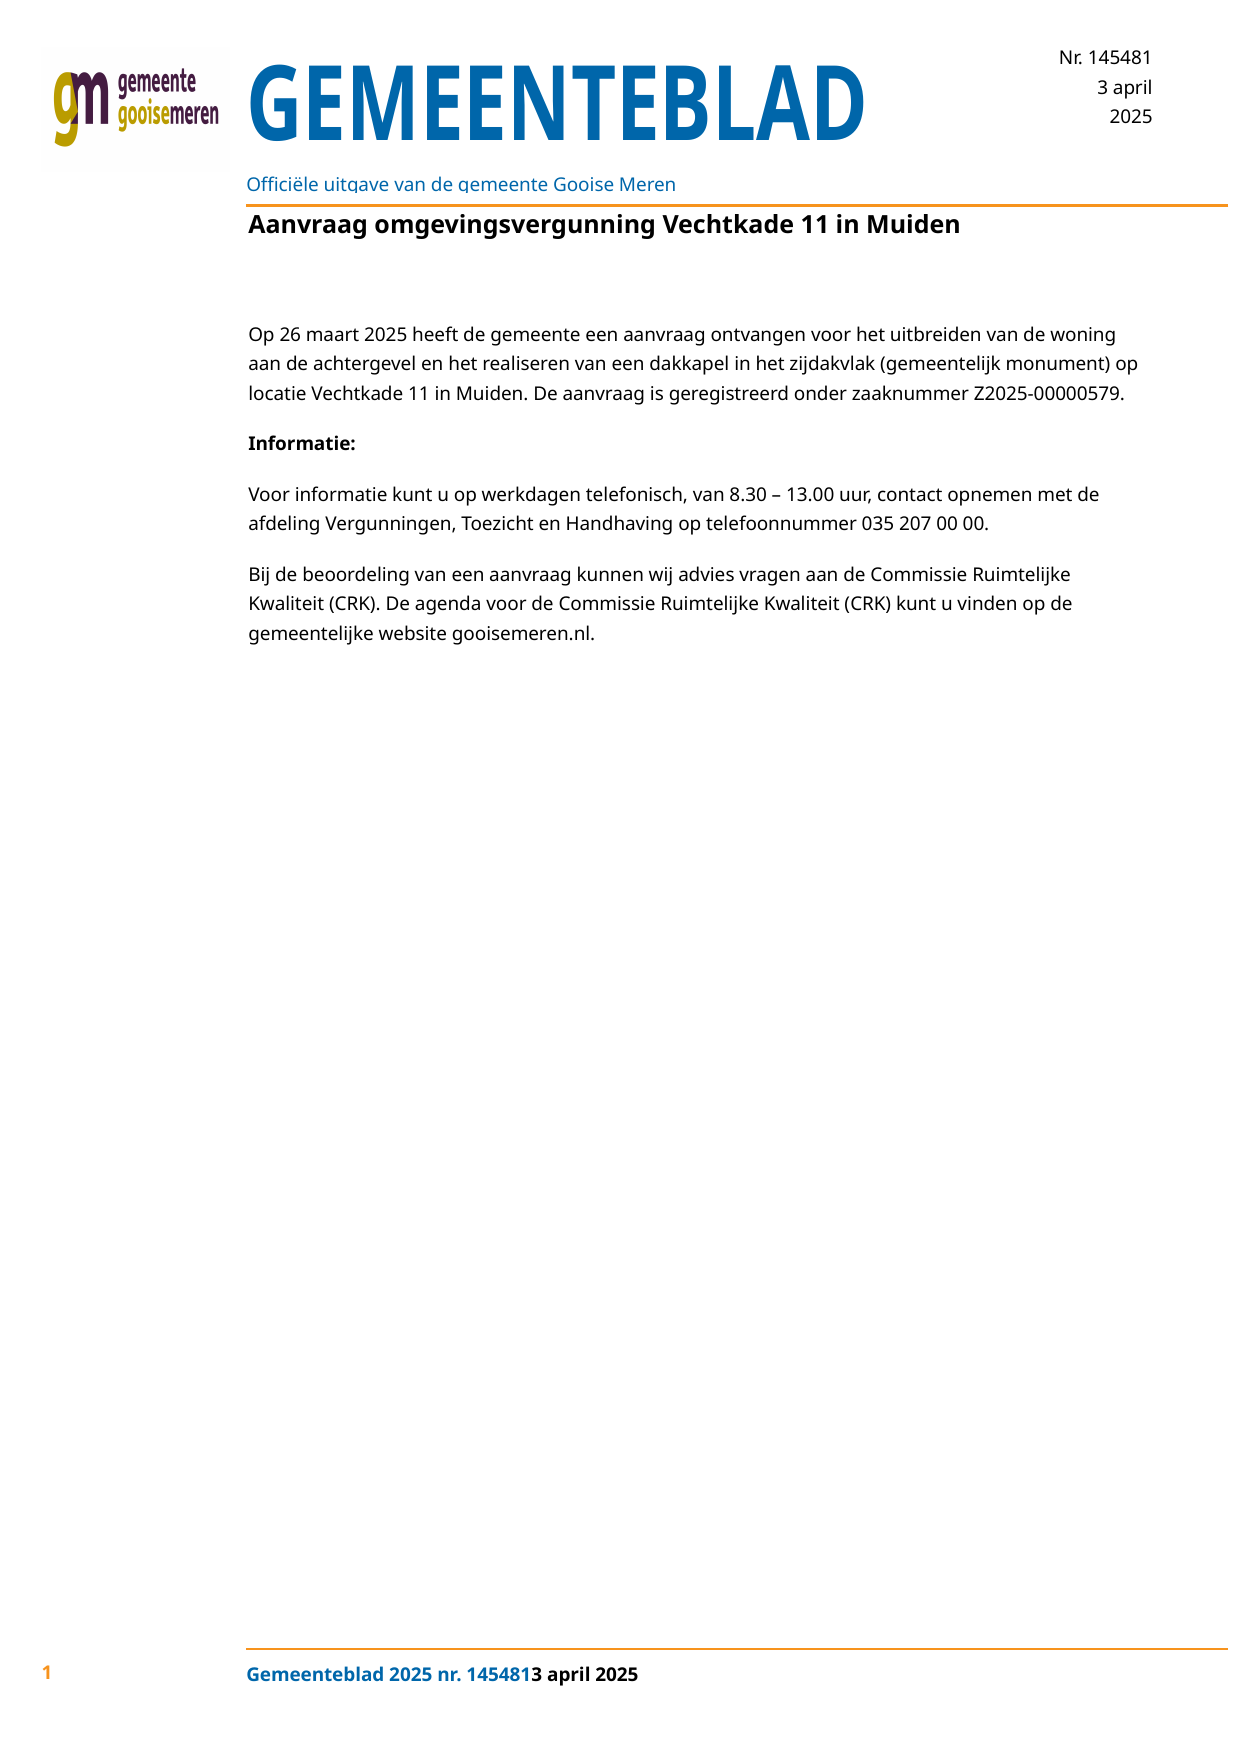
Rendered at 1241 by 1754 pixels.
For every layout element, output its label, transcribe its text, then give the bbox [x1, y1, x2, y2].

text Informatie: [248, 430, 1152, 456]
text Voor informatie kunt u op werkdagen telefonisch, van 8.30 – 13.00 uur, contact opnemen met de afdeling Vergunningen, Toezicht en Handhaving op telefoonnummer 035 207 00 00. [248, 481, 1152, 536]
text Op 26 maart 2025 heeft de gemeente een aanvraag ontvangen voor het uitbreiden van de woning aan de achtergevel en het realiseren van een dakkapel in het zijdakvlak (gemeentelijk monument) op locatie Vechtkade 11 in Muiden. De aanvraag is geregistreerd onder zaaknummer Z2025-00000579. [248, 321, 1152, 406]
picture [41, 47, 231, 172]
text Aanvraag omgevingsvergunning Vechtkade 11 in Muiden [248, 207, 1152, 241]
text Bij de beoordeling van een aanvraag kunnen wij advies vragen aan de Commissie Ruimtelijke Kwaliteit (CRK). De agenda voor de Commissie Ruimtelijke Kwaliteit (CRK) kunt u vinden op de gemeentelijke website gooisemeren.nl. [248, 561, 1152, 646]
